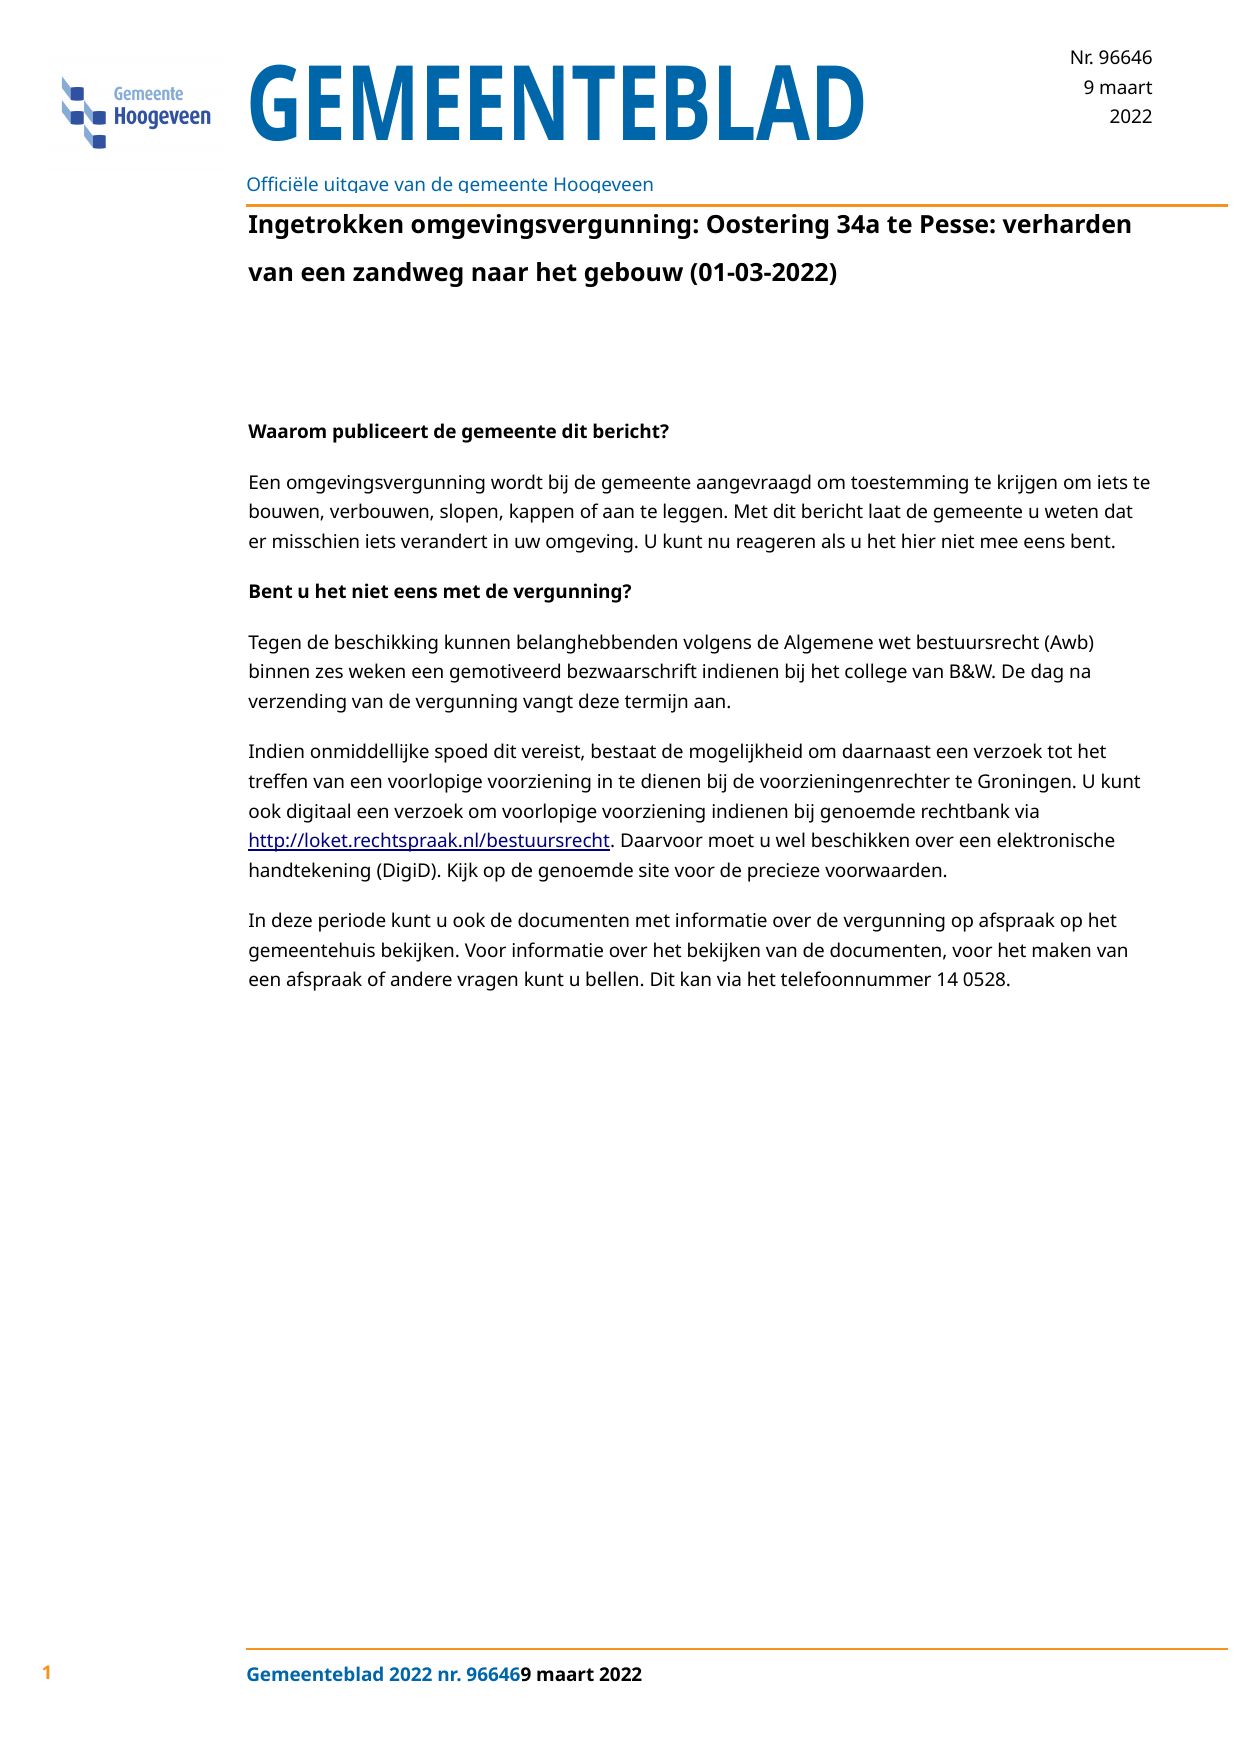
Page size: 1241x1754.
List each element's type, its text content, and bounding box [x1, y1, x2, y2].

text In deze periode kunt u ook de documenten met informatie over de vergunning op afspraak op het gemeentehuis bekijken. Voor informatie over het bekijken van de documenten, voor het maken van een afspraak of andere vragen kunt u bellen. Dit kan via het telefoonnummer 14 0528. [248, 907, 1152, 992]
text Indien onmiddellijke spoed dit vereist, bestaat de mogelijkheid om daarnaast een verzoek tot het treffen van een voorlopige voorziening in te dienen bij de voorzieningenrechter te Groningen. U kunt ook digitaal een verzoek om voorlopige voorziening indienen bij genoemde rechtbank via http://loket.rechtspraak.nl/bestuursrecht. Daarvoor moet u wel beschikken over een elektronische handtekening (DigiD). Kijk op de genoemde site voor de precieze voorwaarden. [248, 739, 1152, 883]
text Een omgevingsvergunning wordt bij de gemeente aangevraagd om toestemming te krijgen om iets te bouwen, verbouwen, slopen, kappen of aan te leggen. Met dit bericht laat de gemeente u weten dat er misschien iets verandert in uw omgeving. U kunt nu reageren als u het hier niet mee eens bent. [248, 469, 1152, 554]
text Waarom publiceert de gemeente dit bericht? [248, 419, 1152, 444]
text Bent u het niet eens met de vergunning? [248, 579, 1152, 604]
text Tegen de beschikking kunnen belanghebbenden volgens de Algemene wet bestuursrecht (Awb) binnen zes weken een gemotiveerd bezwaarschrift indienen bij het college van B&W. De dag na verzending van de vergunning vangt deze termijn aan. [248, 629, 1152, 714]
picture [41, 47, 231, 172]
text Ingetrokken omgevingsvergunning: Oostering 34a te Pesse: verharden van een zandweg naar het gebouw (01-03-2022) [248, 207, 1152, 288]
